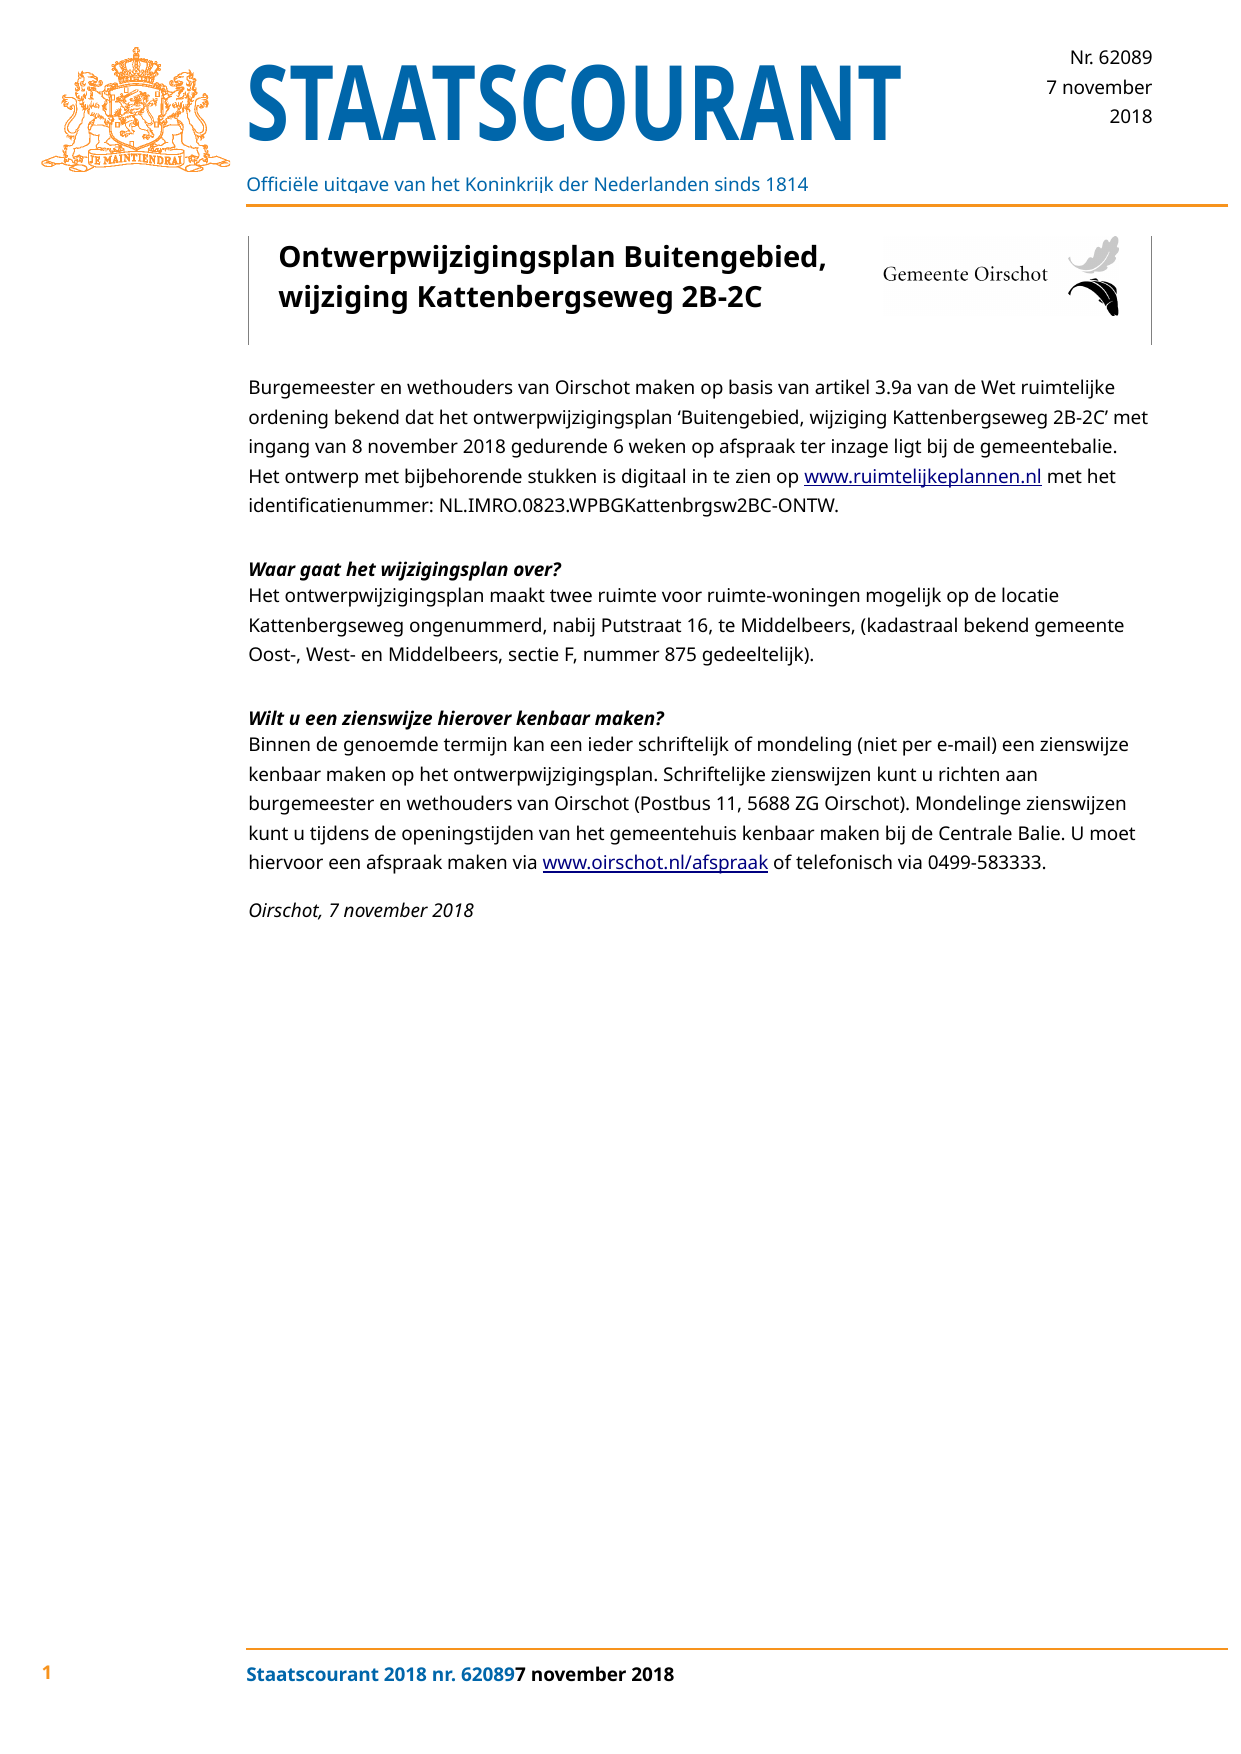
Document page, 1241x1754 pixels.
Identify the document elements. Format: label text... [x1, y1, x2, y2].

picture [882, 236, 1119, 316]
text Waar gaat het wijzigingsplan over? [248, 557, 1152, 582]
text Binnen de genoemde termijn kan een ieder schriftelijk of mondeling (niet per e-mail) een zienswijze kenbaar maken op het ontwerpwijzigingsplan. Schriftelijke zienswijzen kunt u richten aan burgemeester en wethouders van Oirschot (Postbus 11, 5688 ZG Oirschot). Mondelinge zienswijzen kunt u tijdens de openingstijden van het gemeentehuis kenbaar maken bij de Centrale Balie. U moet hiervoor een afspraak maken via www.oirschot.nl/afspraak of telefonisch via 0499-583333. [248, 731, 1152, 875]
table_header Ontwerpwijzigingsplan Buitengebied, wijziging Kattenbergseweg 2B-2C [249, 236, 850, 345]
text Het ontwerpwijzigingsplan maakt twee ruimte voor ruimte-woningen mogelijk op de locatie Kattenbergseweg ongenummerd, nabij Putstraat 16, te Middelbeers, (kadastraal bekend gemeente Oost-, West- en Middelbeers, sectie F, nummer 875 gedeeltelijk). [248, 582, 1152, 667]
picture [41, 47, 231, 172]
table_header [850, 236, 1151, 345]
text Wilt u een zienswijze hierover kenbaar maken? [248, 705, 1152, 731]
text Oirschot, 7 november 2018 [248, 897, 1152, 923]
text Burgemeester en wethouders van Oirschot maken op basis van artikel 3.9a van de Wet ruimtelijke ordening bekend dat het ontwerpwijzigingsplan ‘Buitengebied, wijziging Kattenbergseweg 2B-2C’ met ingang van 8 november 2018 gedurende 6 weken op afspraak ter inzage ligt bij de gemeentebalie. Het ontwerp met bijbehorende stukken is digitaal in te zien op www.ruimtelijkeplannen.nl met het identificatienummer: NL.IMRO.0823.WPBGKattenbrgsw2BC-ONTW. [248, 374, 1152, 518]
